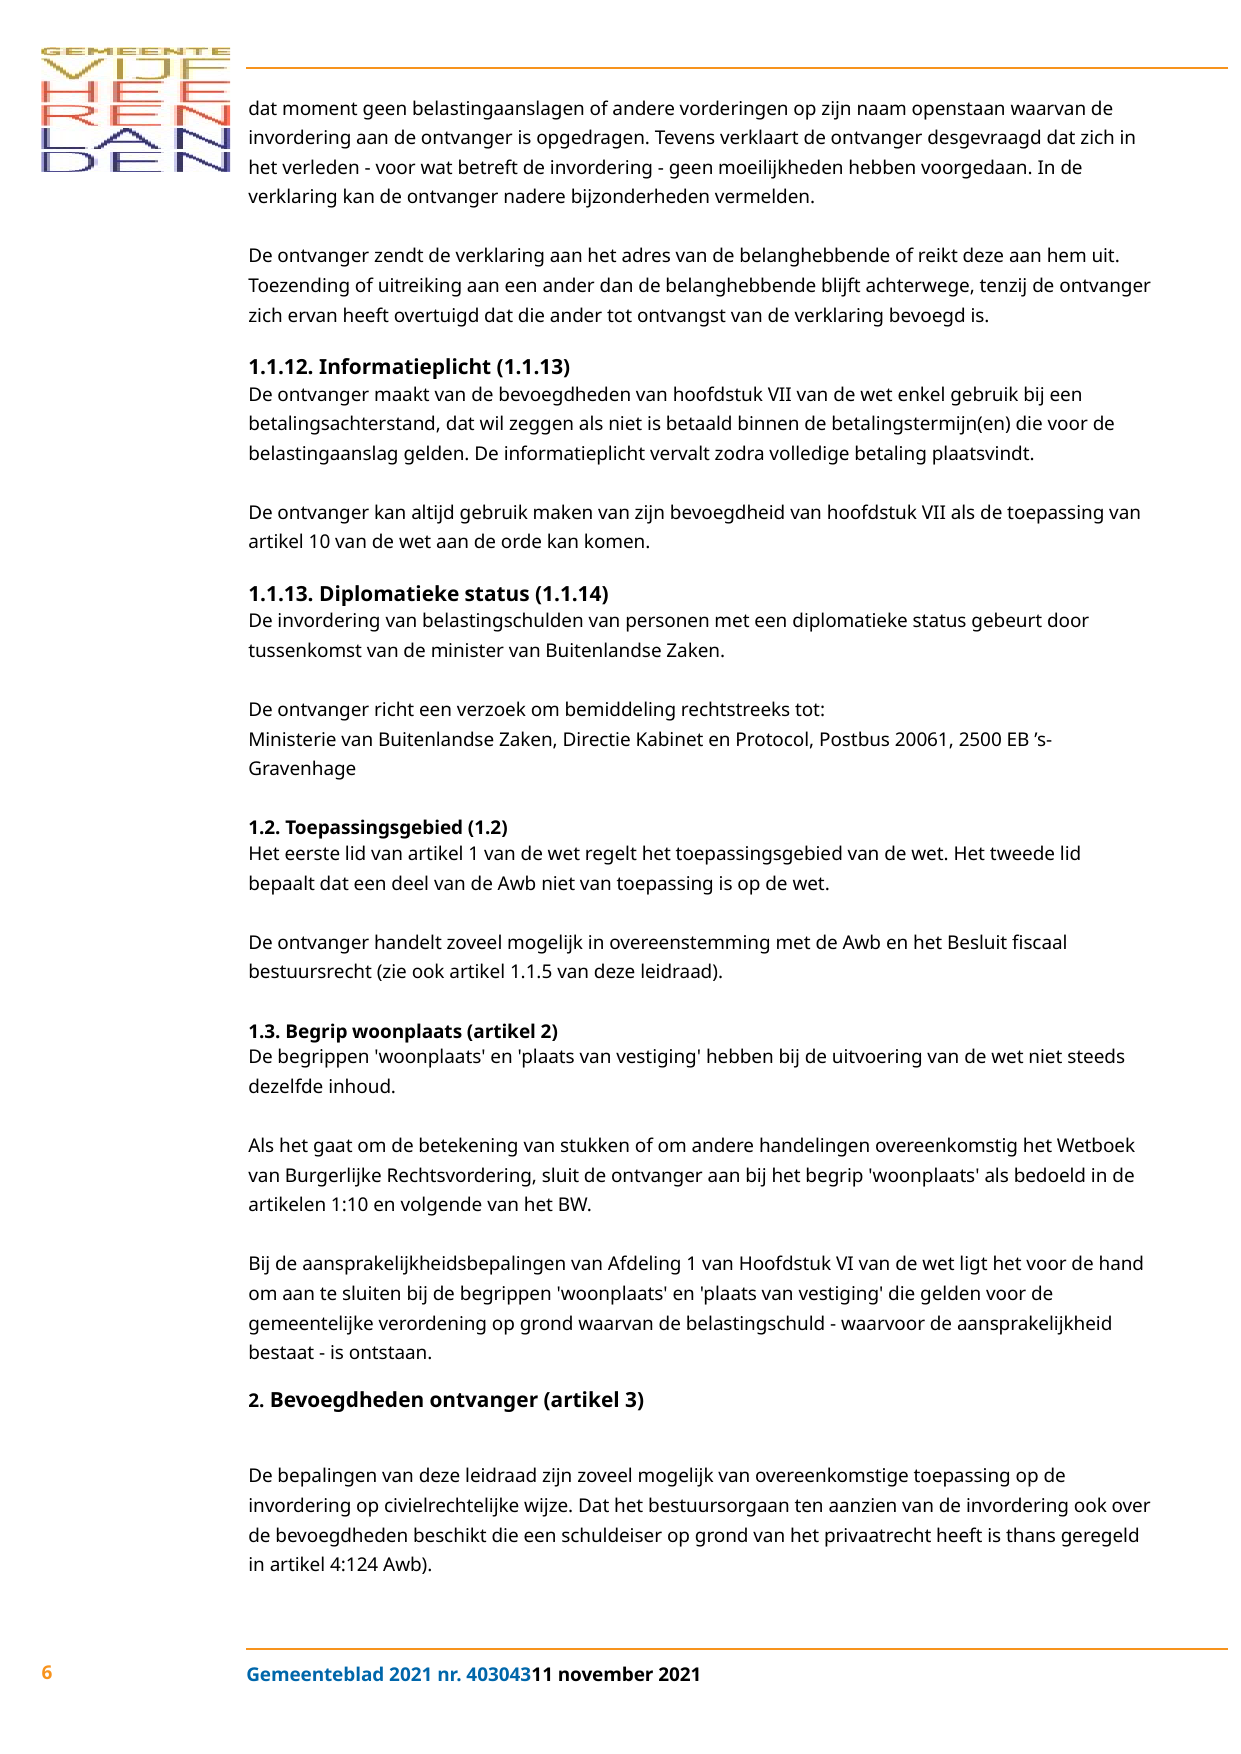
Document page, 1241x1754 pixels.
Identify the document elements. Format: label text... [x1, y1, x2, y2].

text De begrippen 'woonplaats' en 'plaats van vestiging' hebben bij de uitvoering van de wet niet steeds dezelfde inhoud. [248, 1043, 1152, 1099]
text dat moment geen belastingaanslagen of andere vorderingen op zijn naam openstaan waarvan de invordering aan de ontvanger is opgedragen. Tevens verklaart de ontvanger desgevraagd dat zich in het verleden - voor wat betreft de invordering - geen moeilijkheden hebben voorgedaan. In de verklaring kan de ontvanger nadere bijzonderheden vermelden. [248, 95, 1152, 209]
text De ontvanger kan altijd gebruik maken van zijn bevoegdheid van hoofdstuk VII als de toepassing van artikel 10 van de wet aan de orde kan komen. [248, 499, 1152, 554]
picture [41, 47, 231, 172]
text De ontvanger richt een verzoek om bemiddeling rechtstreeks tot: [248, 696, 1152, 722]
text 1.2. Toepassingsgebied (1.2) [248, 814, 1152, 840]
text Het eerste lid van artikel 1 van de wet regelt het toepassingsgebied van de wet. Het tweede lid bepaalt dat een deel van de Awb niet van toepassing is op de wet. [248, 840, 1152, 896]
text Als het gaat om de betekening van stukken of om andere handelingen overeenkomstig het Wetboek van Burgerlijke Rechtsvordering, sluit de ontvanger aan bij het begrip 'woonplaats' als bedoeld in de artikelen 1:10 en volgende van het BW. [248, 1132, 1152, 1217]
text 1.1.12. Informatieplicht (1.1.13) [248, 352, 1152, 381]
text De invordering van belastingschulden van personen met een diplomatieke status gebeurt door tussenkomst van de minister van Buitenlandse Zaken. [248, 607, 1152, 663]
text De ontvanger handelt zoveel mogelijk in overeenstemming met de Awb en het Besluit fiscaal bestuursrecht (zie ook artikel 1.1.5 van deze leidraad). [248, 929, 1152, 984]
text 1.3. Begrip woonplaats (artikel 2) [248, 1018, 1152, 1043]
text 1.1.13. Diplomatieke status (1.1.14) [248, 579, 1152, 607]
text De bepalingen van deze leidraad zijn zoveel mogelijk van overeenkomstige toepassing op de invordering op civielrechtelijke wijze. Dat het bestuursorgaan ten aanzien van de invordering ook over de bevoegdheden beschikt die een schuldeiser op grond van het privaatrecht heeft is thans geregeld in artikel 4:124 Awb). [248, 1463, 1152, 1577]
text 2. Bevoegdheden ontvanger (artikel 3) [248, 1385, 1152, 1413]
text De ontvanger maakt van de bevoegdheden van hoofdstuk VII van de wet enkel gebruik bij een betalingsachterstand, dat wil zeggen als niet is betaald binnen de betalingstermijn(en) die voor de belastingaanslag gelden. De informatieplicht vervalt zodra volledige betaling plaatsvindt. [248, 381, 1152, 466]
text De ontvanger zendt de verklaring aan het adres van de belanghebbende of reikt deze aan hem uit. Toezending of uitreiking aan een ander dan de belanghebbende blijft achterwege, tenzij de ontvanger zich ervan heeft overtuigd dat die ander tot ontvangst van de verklaring bevoegd is. [248, 243, 1152, 328]
text Bij de aansprakelijkheidsbepalingen van Afdeling 1 van Hoofdstuk VI van de wet ligt het voor de hand om aan te sluiten bij de begrippen 'woonplaats' en 'plaats van vestiging' die gelden voor de gemeentelijke verordening op grond waarvan de belastingschuld - waarvoor de aansprakelijkheid bestaat - is ontstaan. [248, 1251, 1152, 1365]
text Ministerie van Buitenlandse Zaken, Directie Kabinet en Protocol, Postbus 20061, 2500 EB ’s-Gravenhage [248, 726, 1152, 781]
